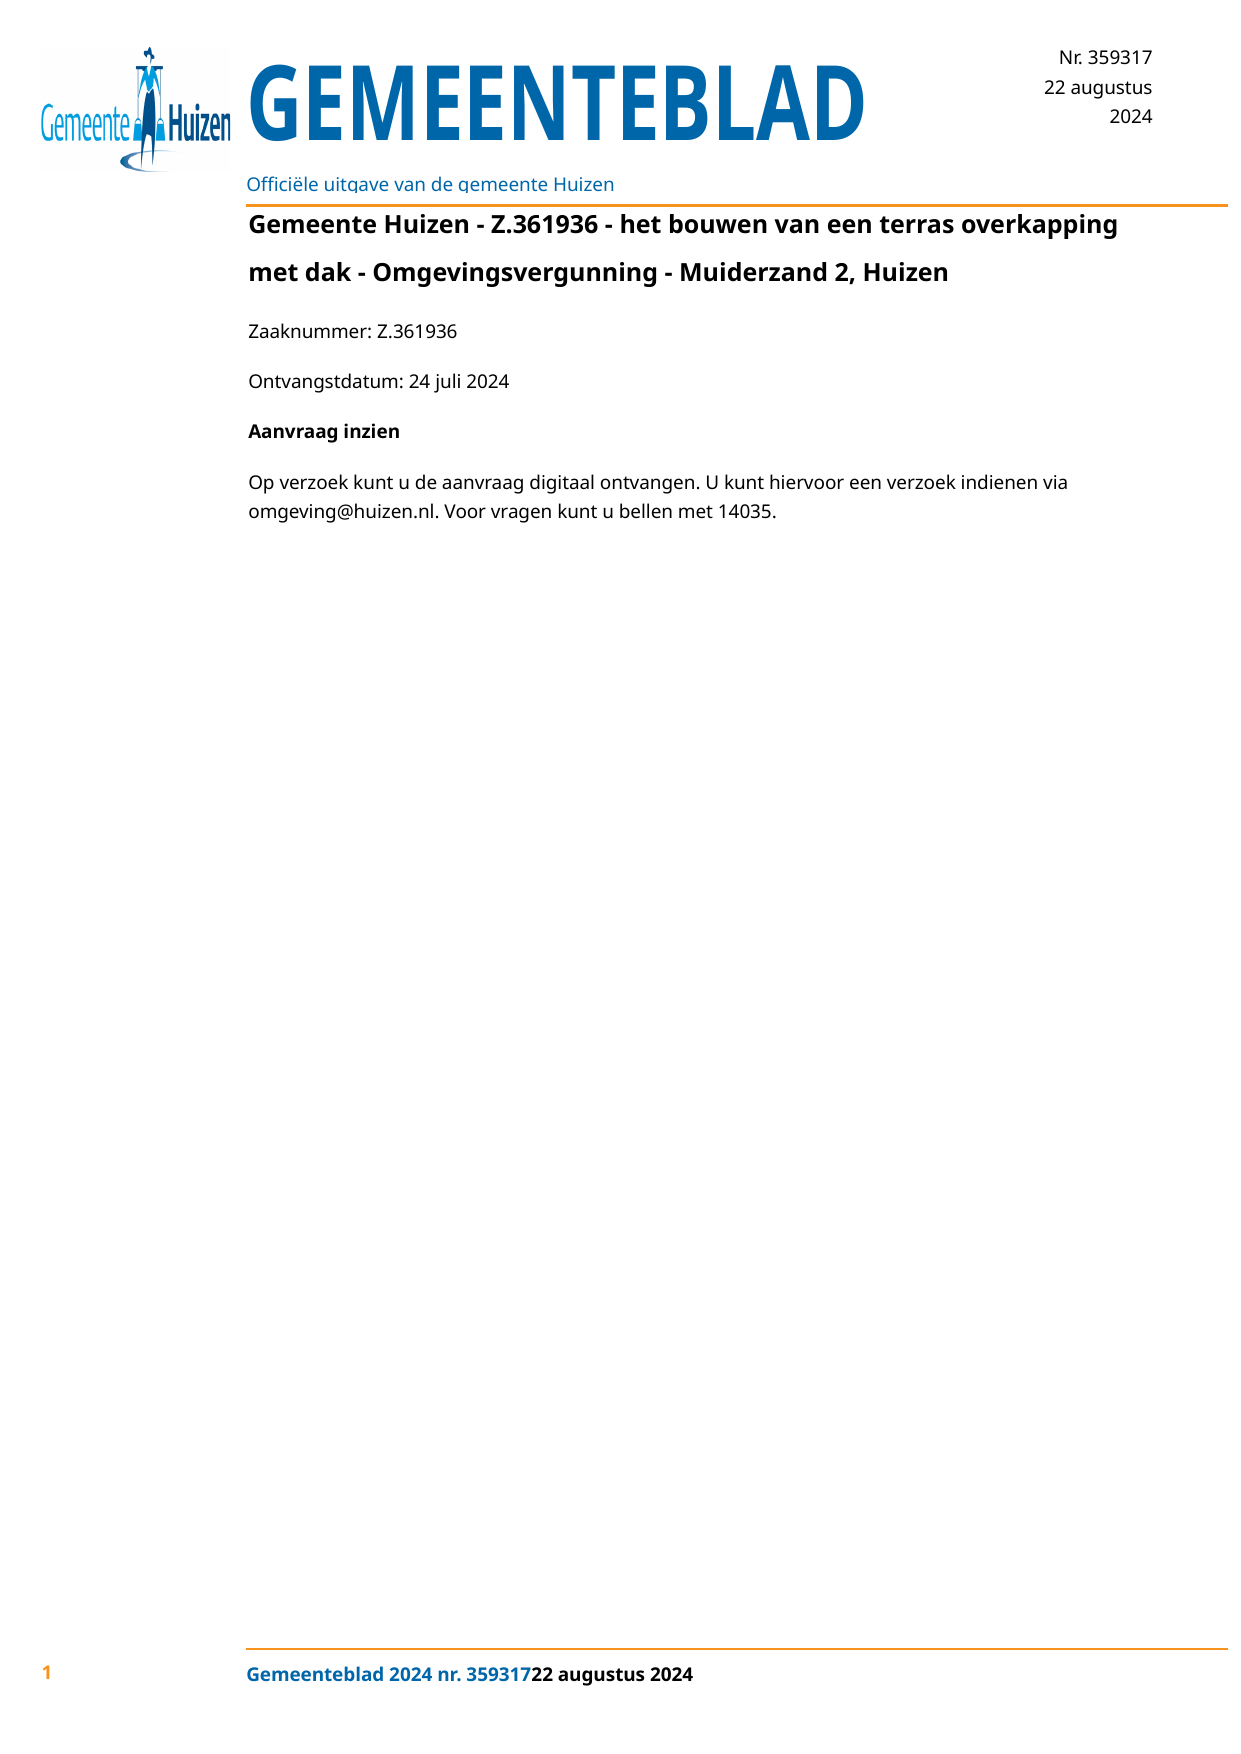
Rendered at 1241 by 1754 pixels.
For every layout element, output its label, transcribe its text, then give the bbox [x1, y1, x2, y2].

text Op verzoek kunt u de aanvraag digitaal ontvangen. U kunt hiervoor een verzoek indienen via omgeving@huizen.nl. Voor vragen kunt u bellen met 14035. [248, 469, 1152, 524]
text Ontvangstdatum: 24 juli 2024 [248, 368, 1152, 394]
text Aanvraag inzien [248, 419, 1152, 444]
text Zaaknummer: Z.361936 [248, 318, 1152, 344]
picture [41, 47, 231, 172]
text Gemeente Huizen - Z.361936 - het bouwen van een terras overkapping met dak - Omgevingsvergunning - Muiderzand 2, Huizen [248, 207, 1152, 288]
